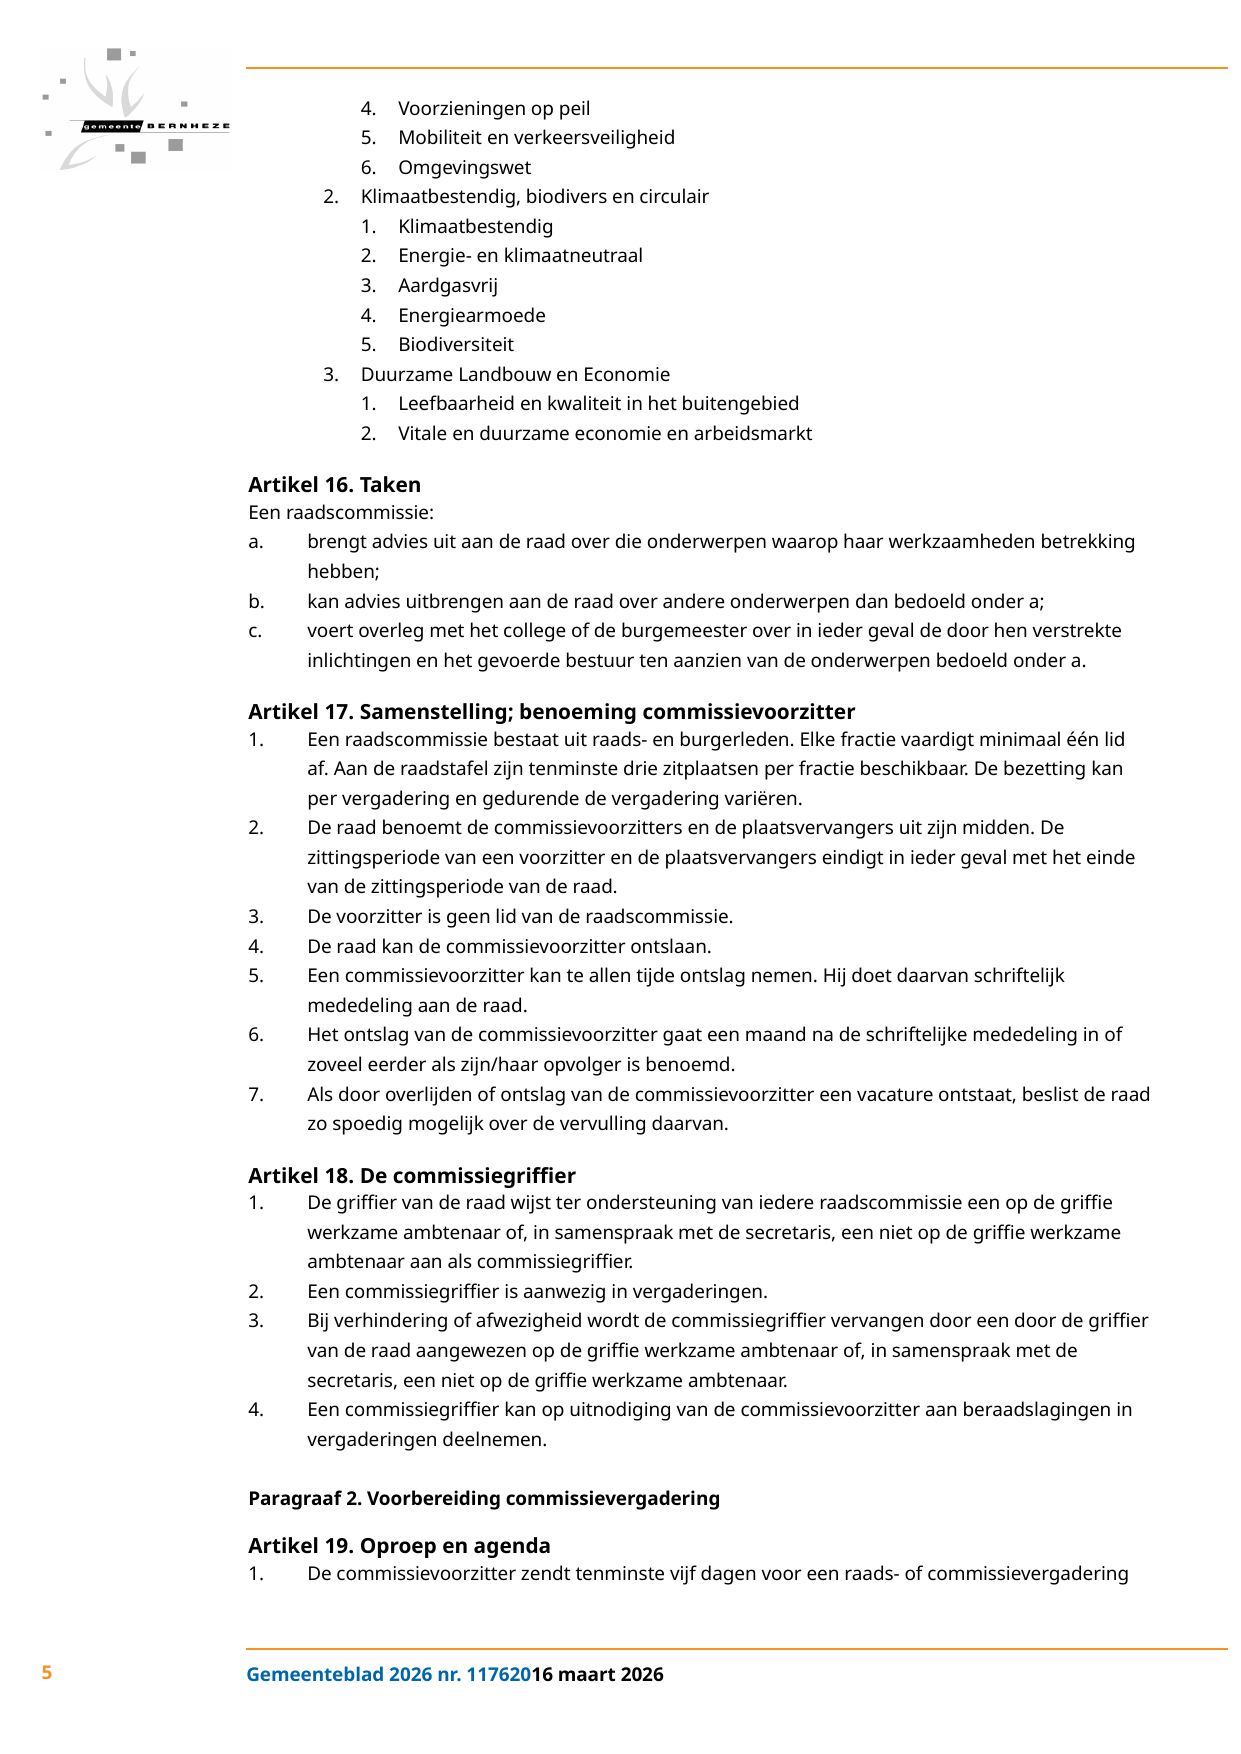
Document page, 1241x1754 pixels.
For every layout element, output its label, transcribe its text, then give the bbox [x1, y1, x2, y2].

text Artikel 18. De commissiegriffier [248, 1161, 1152, 1189]
list Energie- en klimaatneutraal [361, 243, 1152, 268]
text Paragraaf 2. Voorbereiding commissievergadering [248, 1485, 1152, 1511]
list Als door overlijden of ontslag van de commissievoorzitter een vacature ontstaat, beslist de raad zo spoedig mogelijk over de vervulling daarvan. [248, 1081, 1152, 1136]
list Mobiliteit en verkeersveiligheid [361, 124, 1152, 150]
list brengt advies uit aan de raad over die onderwerpen waarop haar werkzaamheden betrekking hebben; [248, 529, 1152, 584]
list Het ontslag van de commissievoorzitter gaat een maand na de schriftelijke mededeling in of zoveel eerder als zijn/haar opvolger is benoemd. [248, 1022, 1152, 1077]
picture [41, 47, 231, 172]
list Leefbaarheid en kwaliteit in het buitengebied [361, 391, 1152, 416]
list Een commissievoorzitter kan te allen tijde ontslag nemen. Hij doet daarvan schriftelijk mededeling aan de raad. [248, 962, 1152, 1018]
list Een raadscommissie bestaat uit raads- en burgerleden. Elke fractie vaardigt minimaal één lid af. Aan de raadstafel zijn tenminste drie zitplaatsen per fractie beschikbaar. De bezetting kan per vergadering en gedurende de vergadering variëren. [248, 726, 1152, 811]
list Aardgasvrij [361, 272, 1152, 298]
list De raad kan de commissievoorzitter ontslaan. [248, 933, 1152, 959]
list Klimaatbestendig, biodivers en circulair [323, 183, 1152, 209]
list Een commissiegriffier is aanwezig in vergaderingen. [248, 1278, 1152, 1304]
list De griffier van de raad wijst ter ondersteuning van iedere raadscommissie een op de griffie werkzame ambtenaar of, in samenspraak met de secretaris, een niet op de griffie werkzame ambtenaar aan als commissiegriffier. [248, 1189, 1152, 1274]
text Artikel 16. Taken [248, 471, 1152, 499]
list De voorzitter is geen lid van de raadscommissie. [248, 903, 1152, 929]
list Vitale en duurzame economie en arbeidsmarkt [361, 420, 1152, 446]
list Voorzieningen op peil [361, 95, 1152, 121]
list Biodiversiteit [361, 331, 1152, 357]
list Energiearmoede [361, 302, 1152, 328]
list Bij verhindering of afwezigheid wordt de commissiegriffier vervangen door een door de griffier van de raad aangewezen op de griffie werkzame ambtenaar of, in samenspraak met de secretaris, een niet op de griffie werkzame ambtenaar. [248, 1308, 1152, 1392]
text Artikel 19. Oproep en agenda [248, 1532, 1152, 1560]
list Omgevingswet [361, 154, 1152, 180]
list kan advies uitbrengen aan de raad over andere onderwerpen dan bedoeld onder a; [248, 588, 1152, 613]
text Artikel 17. Samenstelling; benoeming commissievoorzitter [248, 697, 1152, 726]
list voert overleg met het college of de burgemeester over in ieder geval de door hen verstrekte inlichtingen en het gevoerde bestuur ten aanzien van de onderwerpen bedoeld onder a. [248, 617, 1152, 673]
list De raad benoemt de commissievoorzitters en de plaatsvervangers uit zijn midden. De zittingsperiode van een voorzitter en de plaatsvervangers eindigt in ieder geval met het einde van de zittingsperiode van de raad. [248, 814, 1152, 899]
list De commissievoorzitter zendt tenminste vijf dagen voor een raads- of commissievergadering [248, 1560, 1152, 1586]
list Duurzame Landbouw en Economie [323, 361, 1152, 387]
list Een commissiegriffier kan op uitnodiging van de commissievoorzitter aan beraadslagingen in vergaderingen deelnemen. [248, 1396, 1152, 1452]
text Een raadscommissie: [248, 499, 1152, 525]
list Klimaatbestendig [361, 213, 1152, 239]
